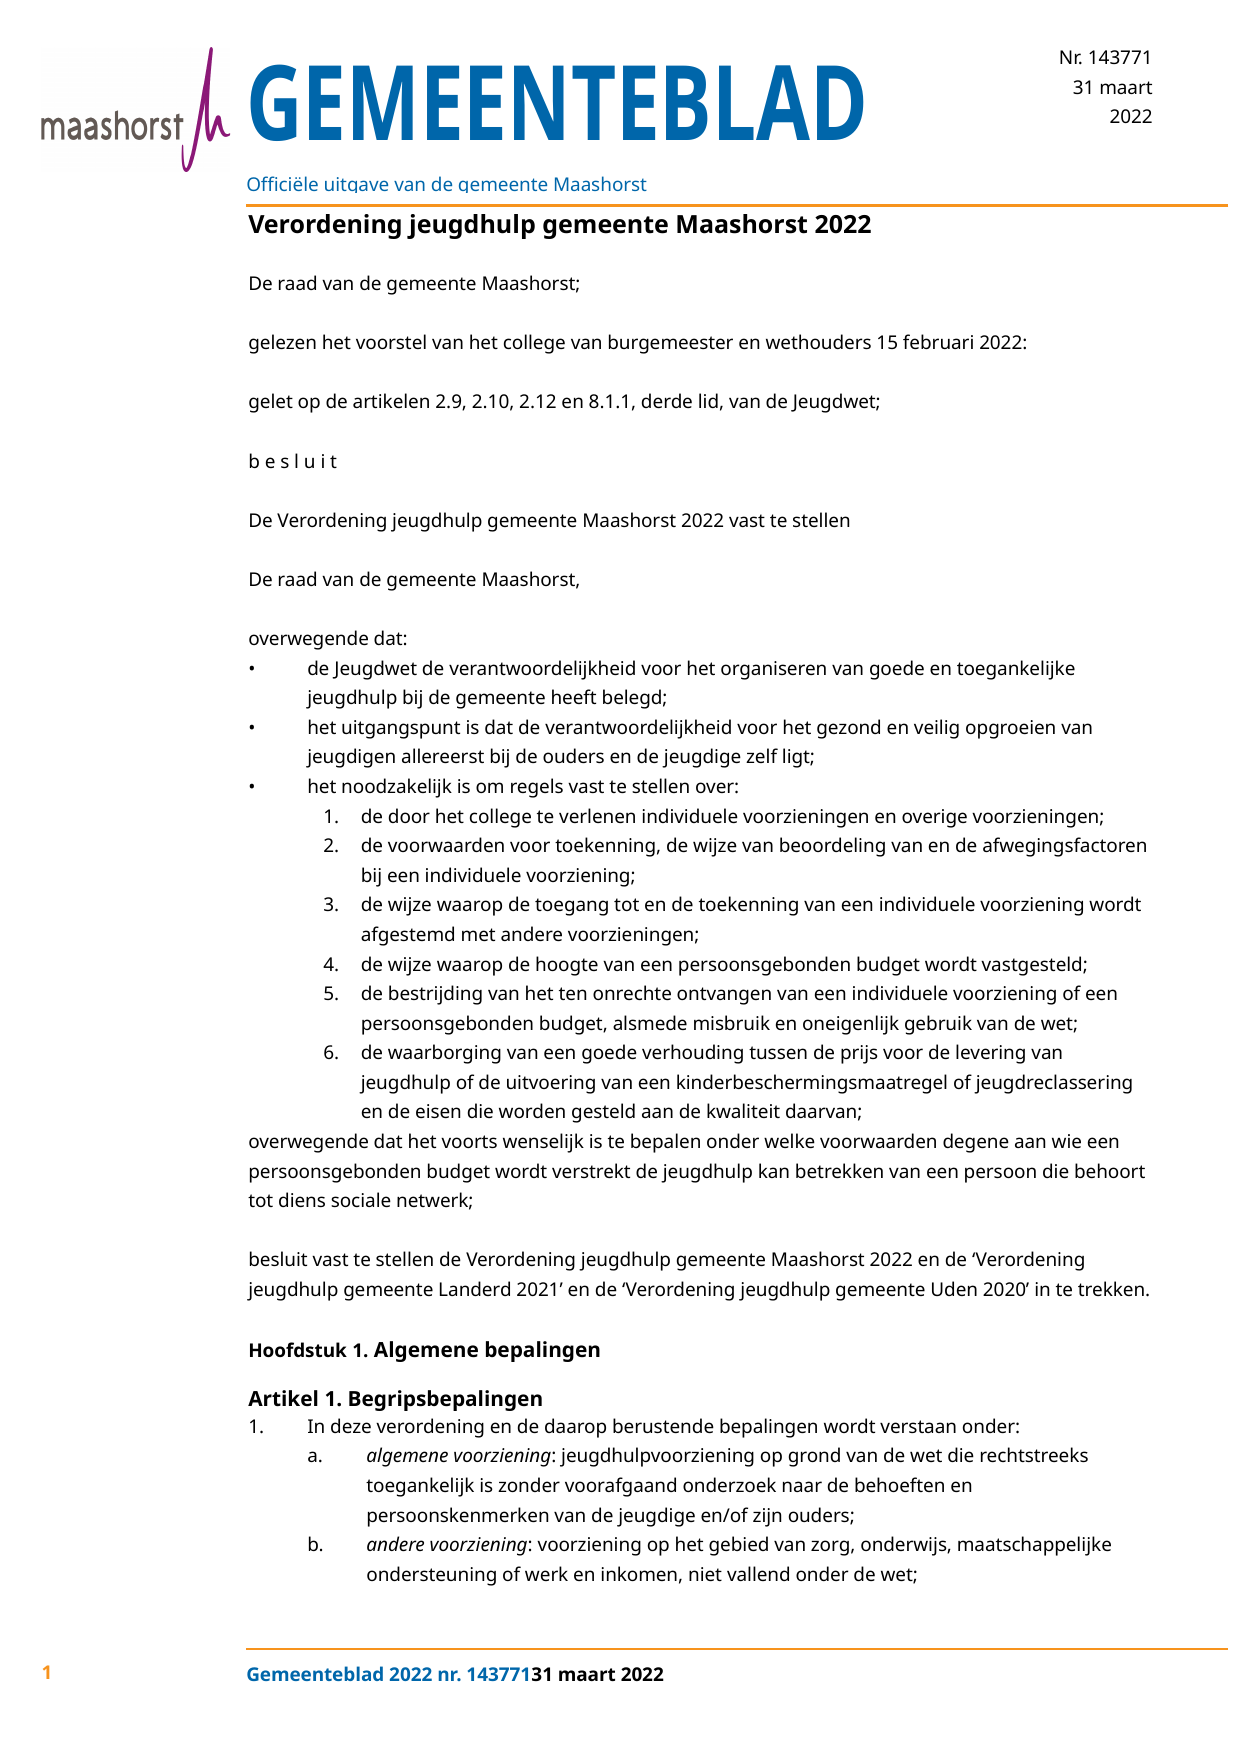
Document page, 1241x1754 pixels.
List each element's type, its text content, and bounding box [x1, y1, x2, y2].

list het noodzakelijk is om regels vast te stellen over: [248, 773, 1152, 799]
text besluit vast te stellen de Verordening jeugdhulp gemeente Maashorst 2022 en de ‘Verordening jeugdhulp gemeente Landerd 2021’ en de ‘Verordening jeugdhulp gemeente Uden 2020’ in te trekken. [248, 1247, 1152, 1302]
list de door het college te verlenen individuele voorzieningen en overige voorzieningen; [323, 803, 1152, 828]
list algemene voorziening: jeugdhulpvoorziening op grond van de wet die rechtstreeks toegankelijk is zonder voorafgaand onderzoek naar de behoeften en persoonskenmerken van de jeugdige en/of zijn ouders; [307, 1443, 1152, 1527]
text De raad van de gemeente Maashorst; [248, 270, 1152, 296]
text Verordening jeugdhulp gemeente Maashorst 2022 [248, 207, 1152, 241]
list de wijze waarop de toegang tot en de toekenning van een individuele voorziening wordt afgestemd met andere voorzieningen; [323, 892, 1152, 947]
list de voorwaarden voor toekenning, de wijze van beoordeling van en de afwegingsfactoren bij een individuele voorziening; [323, 832, 1152, 888]
text De raad van de gemeente Maashorst, [248, 566, 1152, 592]
text Hoofdstuk 1. Algemene bepalingen [248, 1335, 1152, 1364]
list In deze verordening en de daarop berustende bepalingen wordt verstaan onder: [248, 1413, 1152, 1439]
text gelezen het voorstel van het college van burgemeester en wethouders 15 februari 2022: [248, 329, 1152, 355]
text gelet op de artikelen 2.9, 2.10, 2.12 en 8.1.1, derde lid, van de Jeugdwet; [248, 389, 1152, 414]
text b e s l u i t [248, 448, 1152, 473]
picture [41, 47, 231, 172]
list de wijze waarop de hoogte van een persoonsgebonden budget wordt vastgesteld; [323, 951, 1152, 976]
list andere voorziening: voorziening op het gebied van zorg, onderwijs, maatschappelijke ondersteuning of werk en inkomen, niet vallend onder de wet; [307, 1531, 1152, 1587]
text overwegende dat het voorts wenselijk is te bepalen onder welke voorwaarden degene aan wie een persoonsgebonden budget wordt verstrekt de jeugdhulp kan betrekken van een persoon die behoort tot diens sociale netwerk; [248, 1128, 1152, 1213]
list de Jeugdwet de verantwoordelijkheid voor het organiseren van goede en toegankelijke jeugdhulp bij de gemeente heeft belegd; [248, 655, 1152, 710]
list de bestrijding van het ten onrechte ontvangen van een individuele voorziening of een persoonsgebonden budget, alsmede misbruik en oneigenlijk gebruik van de wet; [323, 980, 1152, 1036]
list de waarborging van een goede verhouding tussen de prijs voor de levering van jeugdhulp of de uitvoering van een kinderbeschermingsmaatregel of jeugdreclassering en de eisen die worden gesteld aan de kwaliteit daarvan; [323, 1039, 1152, 1124]
text De Verordening jeugdhulp gemeente Maashorst 2022 vast te stellen [248, 507, 1152, 533]
list het uitgangspunt is dat de verantwoordelijkheid voor het gezond en veilig opgroeien van jeugdigen allereerst bij de ouders en de jeugdige zelf ligt; [248, 714, 1152, 769]
text overwegende dat: [248, 625, 1152, 651]
text Artikel 1. Begripsbepalingen [248, 1384, 1152, 1413]
